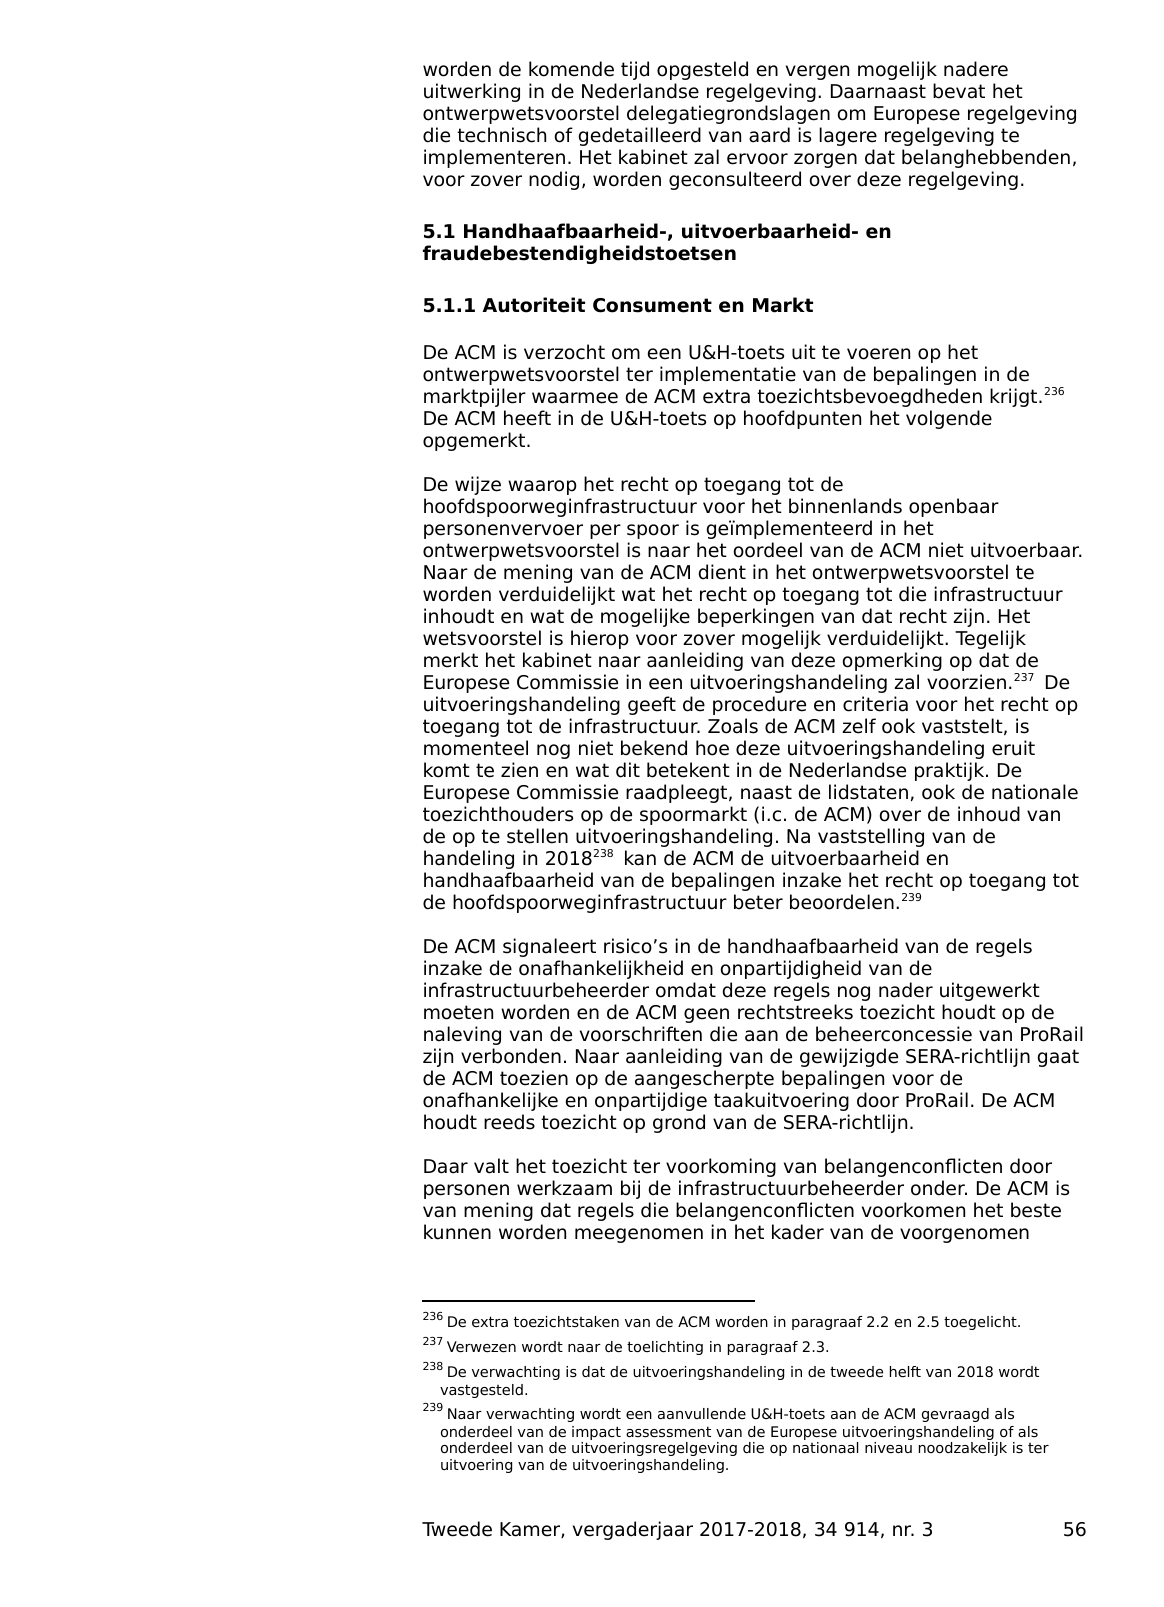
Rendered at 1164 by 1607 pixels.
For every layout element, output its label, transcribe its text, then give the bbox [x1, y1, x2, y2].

subtitle 5.1.1 Autoriteit Consument en Markt [422, 295, 1087, 317]
text Naar verwachting wordt een aanvullende U&H-toets aan de ACM gevraagd als onderdeel van de impact assessment van de Europese uitvoeringshandeling of als onderdeel van de uitvoeringsregelgeving die op nationaal niveau noodzakelijk is ter uitvoering van de uitvoeringshandeling. [422, 1402, 1087, 1474]
text worden de komende tijd opgesteld en vergen mogelijk nadere uitwerking in de Nederlandse regelgeving. Daarnaast bevat het ontwerpwetsvoorstel delegatiegrondslagen om Europese regelgeving die technisch of gedetailleerd van aard is lagere regelgeving te implementeren. Het kabinet zal ervoor zorgen dat belanghebbenden, voor zover nodig, worden geconsulteerd over deze regelgeving. [422, 59, 1087, 191]
text De extra toezichtstaken van de ACM worden in paragraaf 2.2 en 2.5 toegelicht. [422, 1310, 1087, 1332]
text Verwezen wordt naar de toelichting in paragraaf 2.3. [422, 1335, 1087, 1357]
text De wijze waarop het recht op toegang tot de hoofdspoorweginfrastructuur voor het binnenlands openbaar personenvervoer per spoor is geïmplementeerd in het ontwerpwetsvoorstel is naar het oordeel van de ACM niet uitvoerbaar. Naar de mening van de ACM dient in het ontwerpwetsvoorstel te worden verduidelijkt wat het recht op toegang tot die infrastructuur inhoudt en wat de mogelijke beperkingen van dat recht zijn. Het wetsvoorstel is hierop voor zover mogelijk verduidelijkt. Tegelijk merkt het kabinet naar aanleiding van deze opmerking op dat de Europese Commissie in een uitvoeringshandeling zal voorzien. De uitvoeringshandeling geeft de procedure en criteria voor het recht op toegang tot de infrastructuur. Zoals de ACM zelf ook vaststelt, is momenteel nog niet bekend hoe deze uitvoeringshandeling eruit komt te zien en wat dit betekent in de Nederlandse praktijk. De Europese Commissie raadpleegt, naast de lidstaten, ook de nationale toezichthouders op de spoormarkt (i.c. de ACM) over de inhoud van de op te stellen uitvoeringshandeling. Na vaststelling van de handeling in 2018 kan de ACM de uitvoerbaarheid en handhaafbaarheid van de bepalingen inzake het recht op toegang tot de hoofdspoorweginfrastructuur beter beoordelen. [422, 474, 1087, 913]
text De ACM is verzocht om een U&H-toets uit te voeren op het ontwerpwetsvoorstel ter implementatie van de bepalingen in de marktpijler waarmee de ACM extra toezichtsbevoegdheden krijgt. De ACM heeft in de U&H-toets op hoofdpunten het volgende opgemerkt. [422, 342, 1087, 452]
text De verwachting is dat de uitvoeringshandeling in de tweede helft van 2018 wordt vastgesteld. [422, 1360, 1087, 1399]
text De ACM signaleert risico’s in de handhaafbaarheid van de regels inzake de onafhankelijkheid en onpartijdigheid van de infrastructuurbeheerder omdat deze regels nog nader uitgewerkt moeten worden en de ACM geen rechtstreeks toezicht houdt op de naleving van de voorschriften die aan de beheerconcessie van ProRail zijn verbonden. Naar aanleiding van de gewijzigde SERA-richtlijn gaat de ACM toezien op de aangescherpte bepalingen voor de onafhankelijke en onpartijdige taakuitvoering door ProRail. De ACM houdt reeds toezicht op grond van de SERA-richtlijn. [422, 936, 1087, 1133]
text Daar valt het toezicht ter voorkoming van belangenconflicten door personen werkzaam bij de infrastructuurbeheerder onder. De ACM is van mening dat regels die belangenconflicten voorkomen het beste kunnen worden meegenomen in het kader van de voorgenomen [422, 1156, 1087, 1244]
subtitle 5.1 Handhaafbaarheid-, uitvoerbaarheid- en fraudebestendigheidstoetsen [422, 221, 1087, 265]
